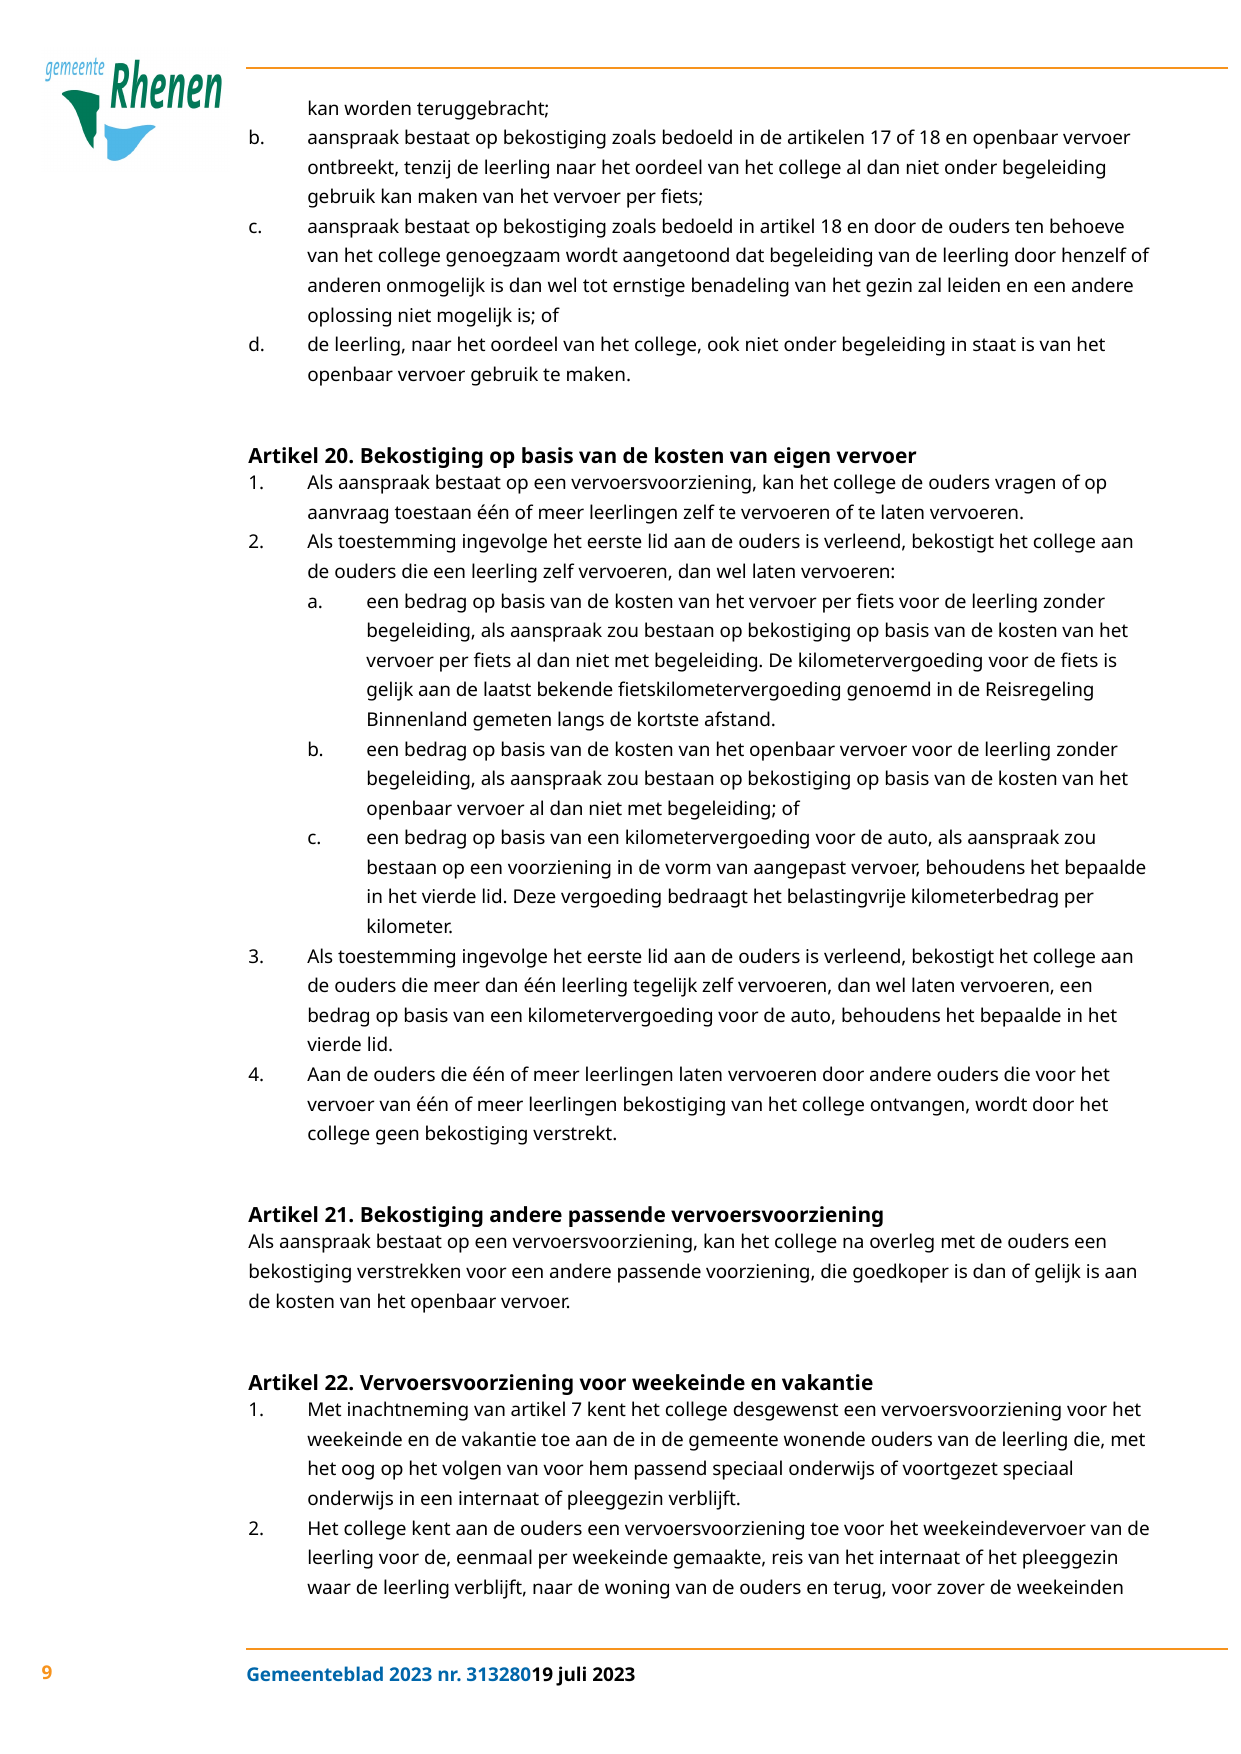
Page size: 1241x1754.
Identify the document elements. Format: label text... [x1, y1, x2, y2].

text Artikel 22. Vervoersvoorziening voor weekeinde en vakantie [248, 1368, 1152, 1396]
list kan worden teruggebracht; [248, 95, 1152, 121]
list een bedrag op basis van een kilometervergoeding voor de auto, als aanspraak zou bestaan op een voorziening in de vorm van aangepast vervoer, behoudens het bepaalde in het vierde lid. Deze vergoeding bedraagt het belastingvrije kilometerbedrag per kilometer. [307, 824, 1152, 939]
list de leerling, naar het oordeel van het college, ook niet onder begeleiding in staat is van het openbaar vervoer gebruik te maken. [248, 331, 1152, 387]
list Het college kent aan de ouders een vervoersvoorziening toe voor het weekeindevervoer van de leerling voor de, eenmaal per weekeinde gemaakte, reis van het internaat of het pleeggezin waar de leerling verblijft, naar de woning van de ouders en terug, voor zover de weekeinden [248, 1515, 1152, 1599]
list een bedrag op basis van de kosten van het openbaar vervoer voor de leerling zonder begeleiding, als aanspraak zou bestaan op bekostiging op basis van de kosten van het openbaar vervoer al dan niet met begeleiding; of [307, 736, 1152, 821]
list Met inachtneming van artikel 7 kent het college desgewenst een vervoersvoorziening voor het weekeinde en de vakantie toe aan de in de gemeente wonende ouders van de leerling die, met het oog op het volgen van voor hem passend speciaal onderwijs of voortgezet speciaal onderwijs in een internaat of pleeggezin verblijft. [248, 1396, 1152, 1511]
text Artikel 21. Bekostiging andere passende vervoersvoorziening [248, 1200, 1152, 1229]
list Als toestemming ingevolge het eerste lid aan de ouders is verleend, bekostigt het college aan de ouders die een leerling zelf vervoeren, dan wel laten vervoeren: [248, 529, 1152, 584]
text Als aanspraak bestaat op een vervoersvoorziening, kan het college na overleg met de ouders een bekostiging verstrekken voor een andere passende voorziening, die goedkoper is dan of gelijk is aan de kosten van het openbaar vervoer. [248, 1229, 1152, 1314]
list Als aanspraak bestaat op een vervoersvoorziening, kan het college de ouders vragen of op aanvraag toestaan één of meer leerlingen zelf te vervoeren of te laten vervoeren. [248, 469, 1152, 525]
picture [41, 47, 231, 172]
list Aan de ouders die één of meer leerlingen laten vervoeren door andere ouders die voor het vervoer van één of meer leerlingen bekostiging van het college ontvangen, wordt door het college geen bekostiging verstrekt. [248, 1061, 1152, 1146]
list aanspraak bestaat op bekostiging zoals bedoeld in artikel 18 en door de ouders ten behoeve van het college genoegzaam wordt aangetoond dat begeleiding van de leerling door henzelf of anderen onmogelijk is dan wel tot ernstige benadeling van het gezin zal leiden en een andere oplossing niet mogelijk is; of [248, 213, 1152, 328]
list een bedrag op basis van de kosten van het vervoer per fiets voor de leerling zonder begeleiding, als aanspraak zou bestaan op bekostiging op basis van de kosten van het vervoer per fiets al dan niet met begeleiding. De kilometervergoeding voor de fiets is gelijk aan de laatst bekende fietskilometervergoeding genoemd in de Reisregeling Binnenland gemeten langs de kortste afstand. [307, 588, 1152, 732]
list Als toestemming ingevolge het eerste lid aan de ouders is verleend, bekostigt het college aan de ouders die meer dan één leerling tegelijk zelf vervoeren, dan wel laten vervoeren, een bedrag op basis van een kilometervergoeding voor de auto, behoudens het bepaalde in het vierde lid. [248, 943, 1152, 1057]
list aanspraak bestaat op bekostiging zoals bedoeld in de artikelen 17 of 18 en openbaar vervoer ontbreekt, tenzij de leerling naar het oordeel van het college al dan niet onder begeleiding gebruik kan maken van het vervoer per fiets; [248, 124, 1152, 209]
text Artikel 20. Bekostiging op basis van de kosten van eigen vervoer [248, 441, 1152, 469]
